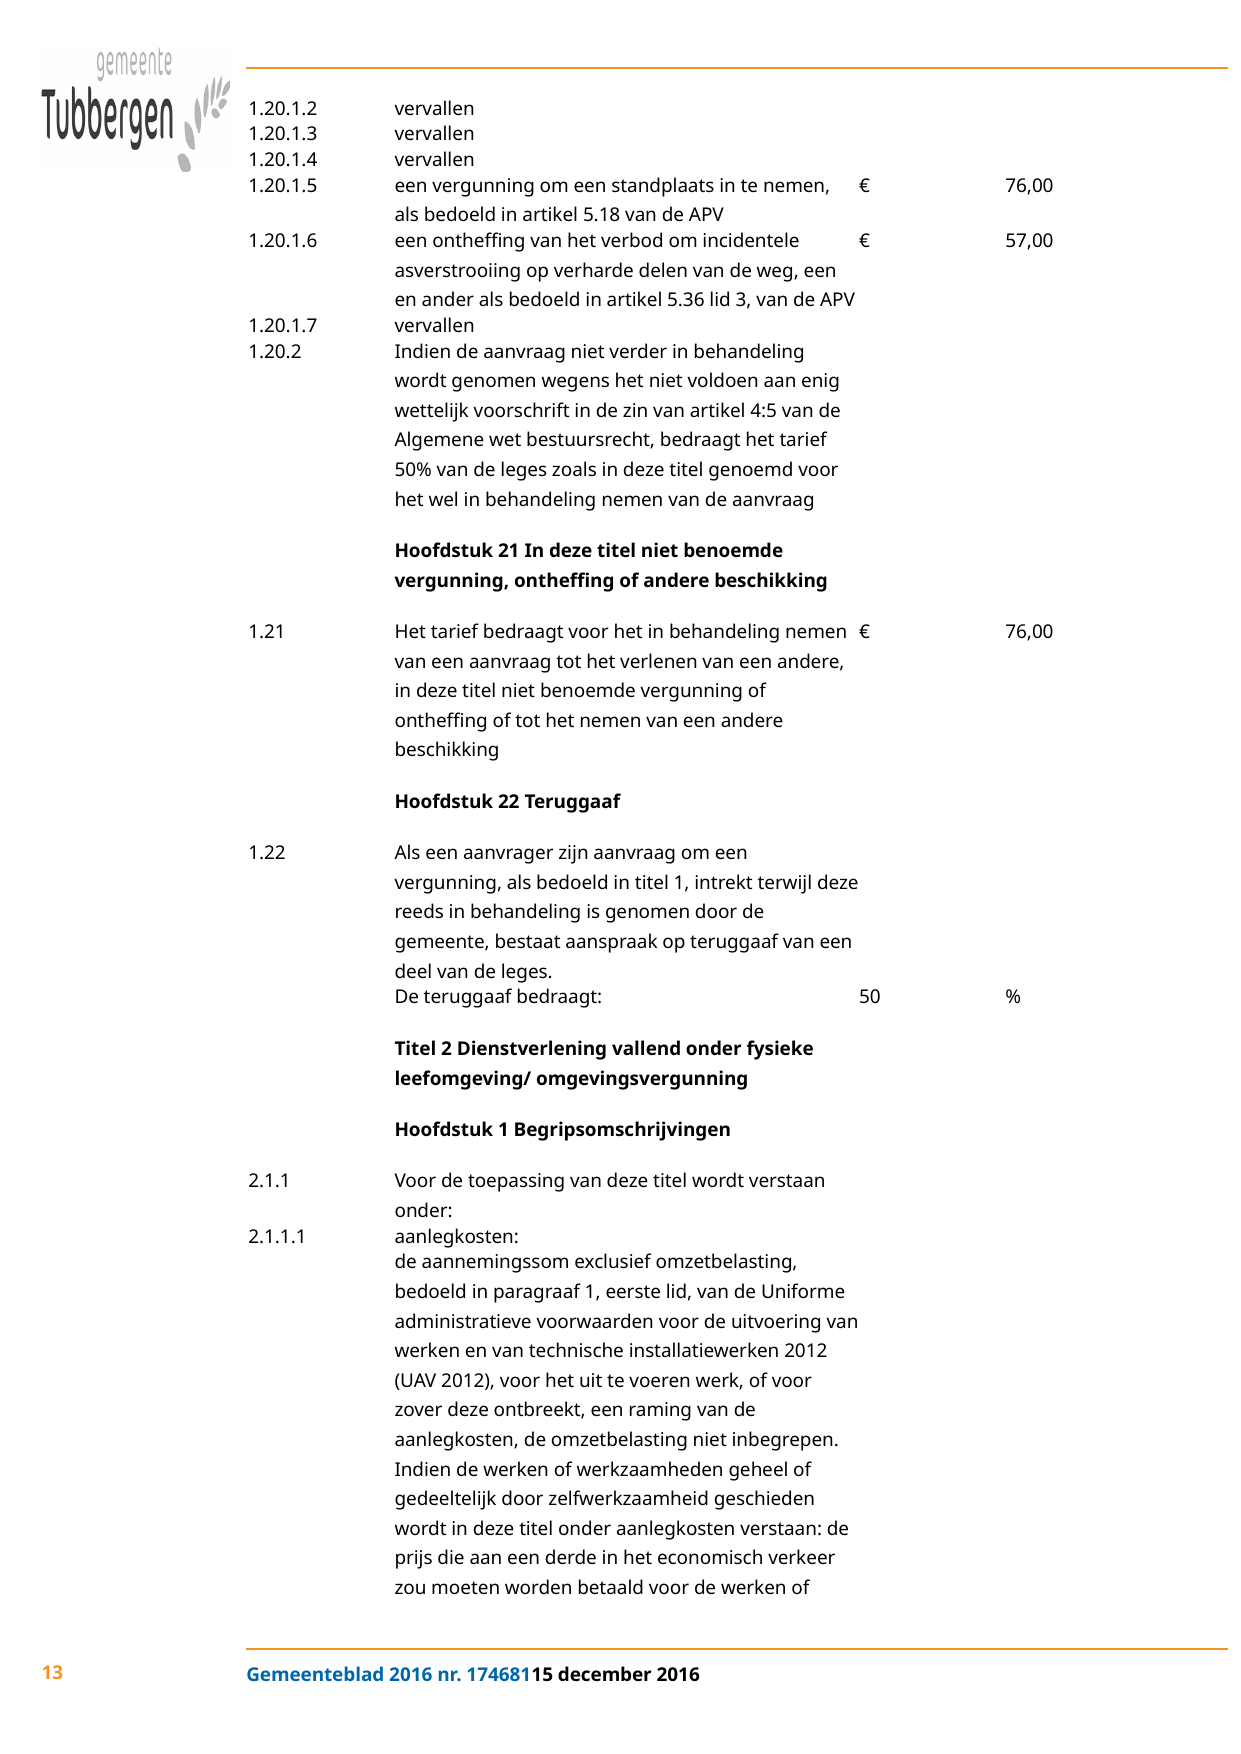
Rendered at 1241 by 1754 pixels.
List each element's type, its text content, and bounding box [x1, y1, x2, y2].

table_cell De teruggaaf bedraagt: [394, 984, 859, 1009]
table_cell € [859, 172, 1005, 227]
table_cell [248, 984, 394, 1009]
table_cell aanlegkosten: [394, 1223, 859, 1249]
table_cell [859, 1249, 1005, 1600]
table_cell € [859, 227, 1005, 312]
table_cell vervallen [394, 95, 859, 121]
table_cell Hoofdstuk 22 Teruggaaf [394, 788, 859, 814]
table_cell [248, 814, 394, 839]
table_cell [394, 593, 859, 618]
table_cell [248, 512, 394, 537]
table_cell [248, 1249, 394, 1600]
table_cell [1005, 312, 1152, 338]
table_cell [1005, 1142, 1152, 1168]
table_cell 1.22 [248, 840, 394, 984]
table_cell [859, 338, 1005, 512]
table_cell [394, 512, 859, 537]
table_cell Titel 2 Dienstverlening vallend onder fysieke leefomgeving/ omgevingsvergunning [394, 1035, 859, 1090]
table_cell Hoofdstuk 1 Begripsomschrijvingen [394, 1116, 859, 1142]
table_cell [859, 121, 1005, 146]
table_cell 1.20.1.7 [248, 312, 394, 338]
picture [41, 47, 231, 172]
table_cell 1.20.1.2 [248, 95, 394, 121]
table_cell [1005, 121, 1152, 146]
table_cell [248, 593, 394, 618]
table_cell [1005, 763, 1152, 788]
table_cell vervallen [394, 121, 859, 146]
table_cell [1005, 1090, 1152, 1116]
table_cell [1005, 593, 1152, 618]
table_cell een ontheffing van het verbod om incidentele asverstrooiing op verharde delen van de weg, een en ander als bedoeld in artikel 5.36 lid 3, van de APV [394, 227, 859, 312]
table_cell [1005, 146, 1152, 172]
table_cell [859, 312, 1005, 338]
table_cell % [1005, 984, 1152, 1009]
table_cell [1005, 1009, 1152, 1035]
table_cell Hoofdstuk 21 In deze titel niet benoemde vergunning, ontheffing of andere beschikking [394, 537, 859, 593]
table_cell [859, 1009, 1005, 1035]
table_cell [248, 1116, 394, 1142]
table_cell [1005, 788, 1152, 814]
table_cell [1005, 1035, 1152, 1090]
table_cell [248, 788, 394, 814]
table_cell [859, 1090, 1005, 1116]
table_cell 1.20.1.4 [248, 146, 394, 172]
table_cell [248, 763, 394, 788]
table_cell [859, 763, 1005, 788]
table_cell Voor de toepassing van deze titel wordt verstaan onder: [394, 1168, 859, 1223]
table_cell [1005, 95, 1152, 121]
table_cell [859, 1116, 1005, 1142]
table_cell [248, 1142, 394, 1168]
table_cell vervallen [394, 146, 859, 172]
table_cell [1005, 537, 1152, 593]
table_cell Indien de aanvraag niet verder in behandeling wordt genomen wegens het niet voldoen aan enig wettelijk voorschrift in de zin van artikel 4:5 van de Algemene wet bestuursrecht, bedraagt het tarief 50% van de leges zoals in deze titel genoemd voor het wel in behandeling nemen van de aanvraag [394, 338, 859, 512]
table_cell 50 [859, 984, 1005, 1009]
table_cell 76,00 [1005, 618, 1152, 762]
table_cell Als een aanvrager zijn aanvraag om een vergunning, als bedoeld in titel 1, intrekt terwijl deze reeds in behandeling is genomen door de gemeente, bestaat aanspraak op teruggaaf van een deel van de leges. [394, 840, 859, 984]
table_cell [1005, 1116, 1152, 1142]
table_cell [394, 1142, 859, 1168]
table_cell [859, 512, 1005, 537]
table_cell 2.1.1.1 [248, 1223, 394, 1249]
table_cell vervallen [394, 312, 859, 338]
table_cell [1005, 1168, 1152, 1223]
table_cell [248, 1009, 394, 1035]
table_cell [394, 763, 859, 788]
table_cell [859, 814, 1005, 839]
table_cell [859, 1223, 1005, 1249]
table_cell [1005, 1249, 1152, 1600]
table_cell [248, 1035, 394, 1090]
table_cell [859, 593, 1005, 618]
table_cell € [859, 618, 1005, 762]
table_cell [394, 814, 859, 839]
table_cell [859, 840, 1005, 984]
table_cell [859, 95, 1005, 121]
table_cell 1.20.1.3 [248, 121, 394, 146]
table_cell 1.20.2 [248, 338, 394, 512]
table_cell een vergunning om een standplaats in te nemen, als bedoeld in artikel 5.18 van de APV [394, 172, 859, 227]
table_cell 76,00 [1005, 172, 1152, 227]
table_cell 1.21 [248, 618, 394, 762]
table_cell [859, 537, 1005, 593]
table_cell 1.20.1.5 [248, 172, 394, 227]
table_cell 57,00 [1005, 227, 1152, 312]
table_cell Het tarief bedraagt voor het in behandeling nemen van een aanvraag tot het verlenen van een andere, in deze titel niet benoemde vergunning of ontheffing of tot het nemen van een andere beschikking [394, 618, 859, 762]
table_cell [1005, 840, 1152, 984]
table_cell [859, 1168, 1005, 1223]
table_cell [1005, 338, 1152, 512]
table_cell [1005, 814, 1152, 839]
table_cell [859, 1035, 1005, 1090]
table_cell 1.20.1.6 [248, 227, 394, 312]
table_cell [394, 1009, 859, 1035]
table_cell [1005, 1223, 1152, 1249]
table_cell [859, 1142, 1005, 1168]
table_cell [859, 146, 1005, 172]
table_cell [859, 788, 1005, 814]
table_cell de aannemingssom exclusief omzetbelasting, bedoeld in paragraaf 1, eerste lid, van de Uniforme administratieve voorwaarden voor de uitvoering van werken en van technische installatiewerken 2012 (UAV 2012), voor het uit te voeren werk, of voor zover deze ontbreekt, een raming van de aanlegkosten, de omzetbelasting niet inbegrepen. Indien de werken of werkzaamheden geheel of gedeeltelijk door zelfwerkzaamheid geschieden wordt in deze titel onder aanlegkosten verstaan: de prijs die aan een derde in het economisch verkeer zou moeten worden betaald voor de werken of [394, 1249, 859, 1600]
table_cell [1005, 512, 1152, 537]
table_cell [248, 1090, 394, 1116]
table_cell [248, 537, 394, 593]
table_cell 2.1.1 [248, 1168, 394, 1223]
table_cell [394, 1090, 859, 1116]
